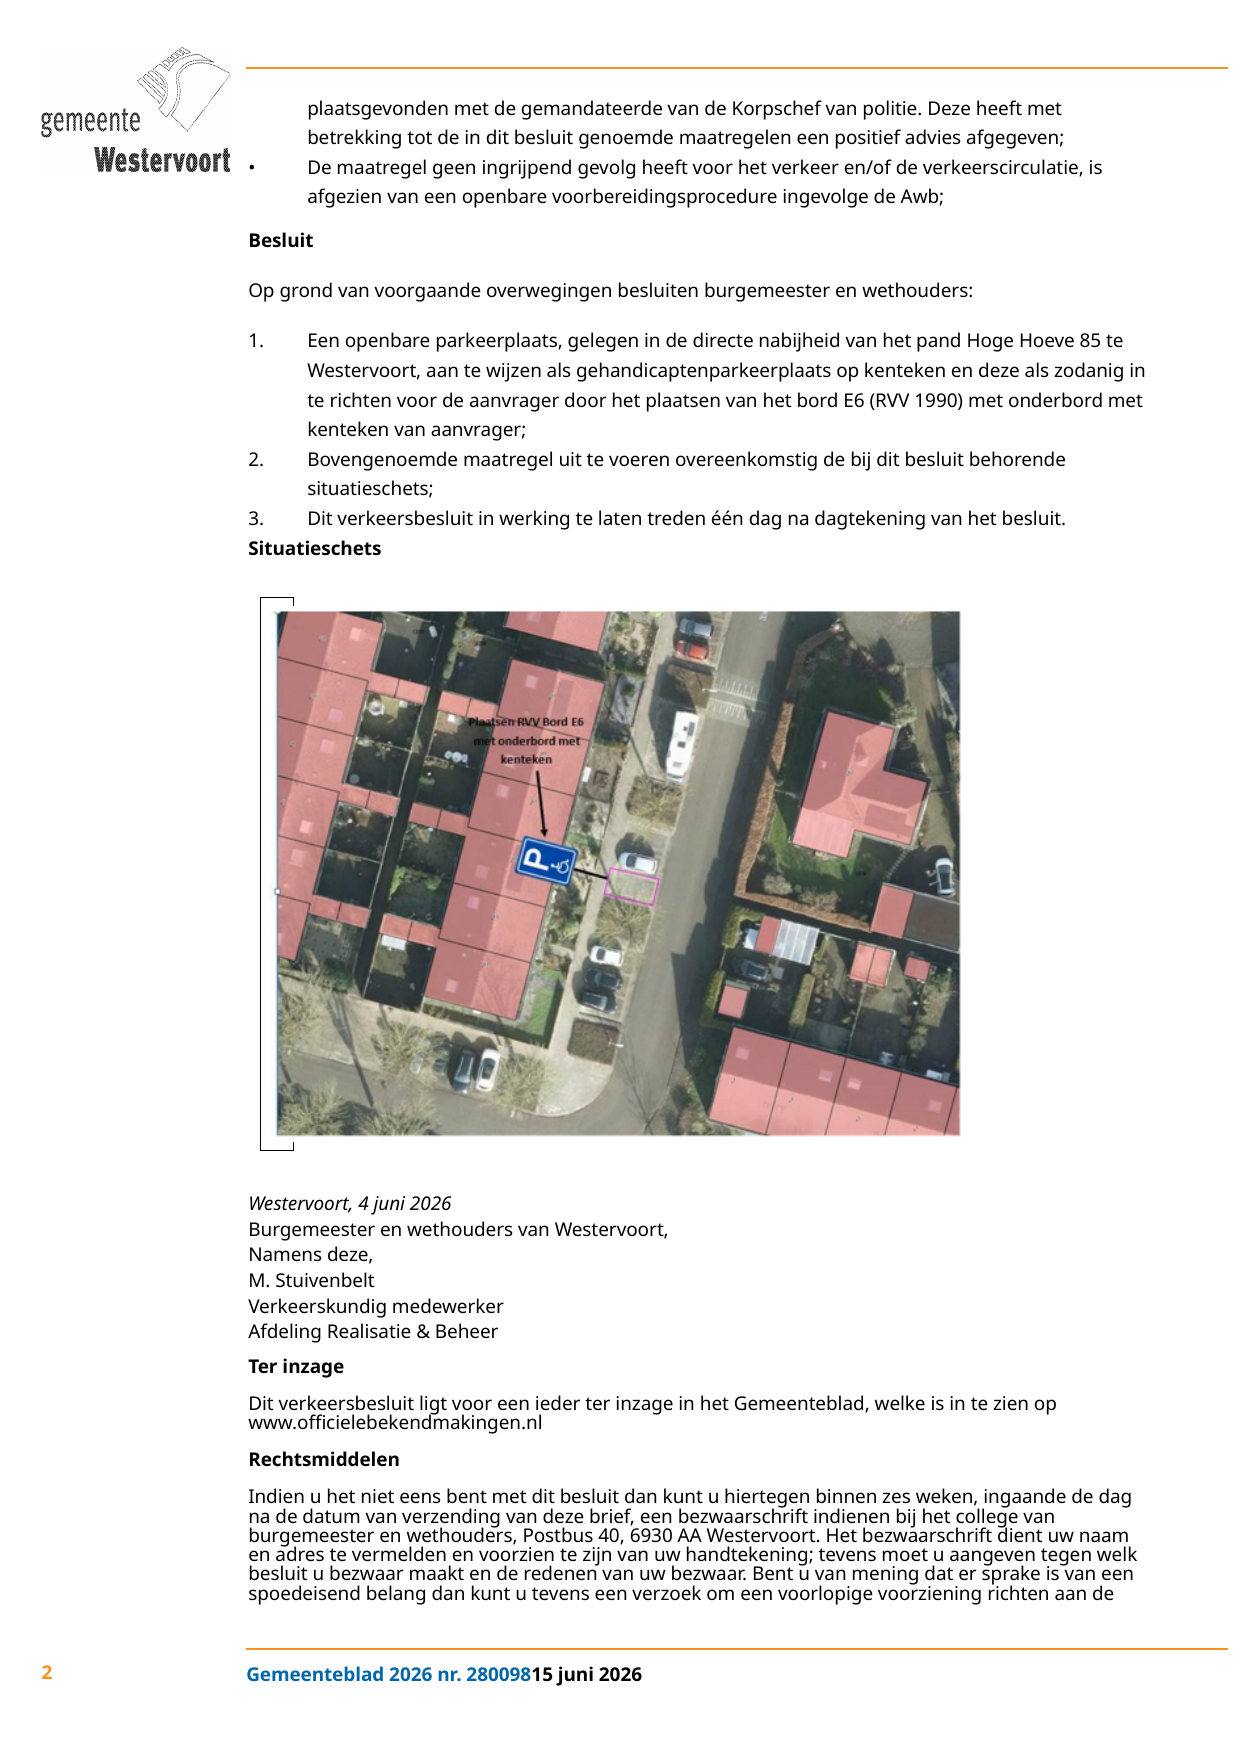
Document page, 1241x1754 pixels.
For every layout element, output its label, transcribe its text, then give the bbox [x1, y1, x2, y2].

list Bovengenoemde maatregel uit te voeren overeenkomstig de bij dit besluit behorende situatieschets; [248, 446, 1152, 501]
list Dit verkeersbesluit in werking te laten treden één dag na dagtekening van het besluit. [248, 505, 1152, 531]
text Afdeling Realisatie & Beheer [248, 1319, 1152, 1344]
list Een openbare parkeerplaats, gelegen in de directe nabijheid van het pand Hoge Hoeve 85 te Westervoort, aan te wijzen als gehandicaptenparkeerplaats op kenteken en deze als zodanig in te richten voor de aanvrager door het plaatsen van het bord E6 (RVV 1990) met onderbord met kenteken van aanvrager; [248, 328, 1152, 442]
text Rechtsmiddelen [248, 1451, 1152, 1471]
text Ter inzage [248, 1358, 1152, 1377]
list plaatsgevonden met de gemandateerde van de Korpschef van politie. Deze heeft met betrekking tot de in dit besluit genoemde maatregelen een positief advies afgegeven; [248, 95, 1152, 150]
text Namens deze, [248, 1242, 1152, 1267]
picture [41, 47, 231, 172]
text Dit verkeersbesluit ligt voor een ieder ter inzage in het Gemeenteblad, welke is in te zien op www.officielebekendmakingen.nl [248, 1395, 1152, 1434]
text Indien u het niet eens bent met dit besluit dan kunt u hiertegen binnen zes weken, ingaande de dag na de datum van verzending van deze brief, een bezwaarschrift indienen bij het college van burgemeester en wethouders, Postbus 40, 6930 AA Westervoort. Het bezwaarschrift dient uw naam en adres te vermelden en voorzien te zijn van uw handtekening; tevens moet u aangeven tegen welk besluit u bezwaar maakt en de redenen van uw bezwaar. Bent u van mening dat er sprake is van een spoedeisend belang dan kunt u tevens een verzoek om een voorlopige voorziening richten aan de [248, 1488, 1152, 1604]
picture [268, 606, 978, 1142]
list De maatregel geen ingrijpend gevolg heeft voor het verkeer en/of de verkeerscirculatie, is afgezien van een openbare voorbereidingsprocedure ingevolge de Awb; [248, 154, 1152, 209]
text M. Stuivenbelt [248, 1267, 1152, 1293]
text Besluit [248, 227, 1152, 252]
text Verkeerskundig medewerker [248, 1293, 1152, 1319]
text Westervoort, 4 juni 2026 [248, 1190, 1152, 1216]
text Op grond van voorgaande overwegingen besluiten burgemeester en wethouders: [248, 277, 1152, 303]
text Situatieschets [248, 535, 1152, 560]
text Burgemeester en wethouders van Westervoort, [248, 1216, 1152, 1242]
